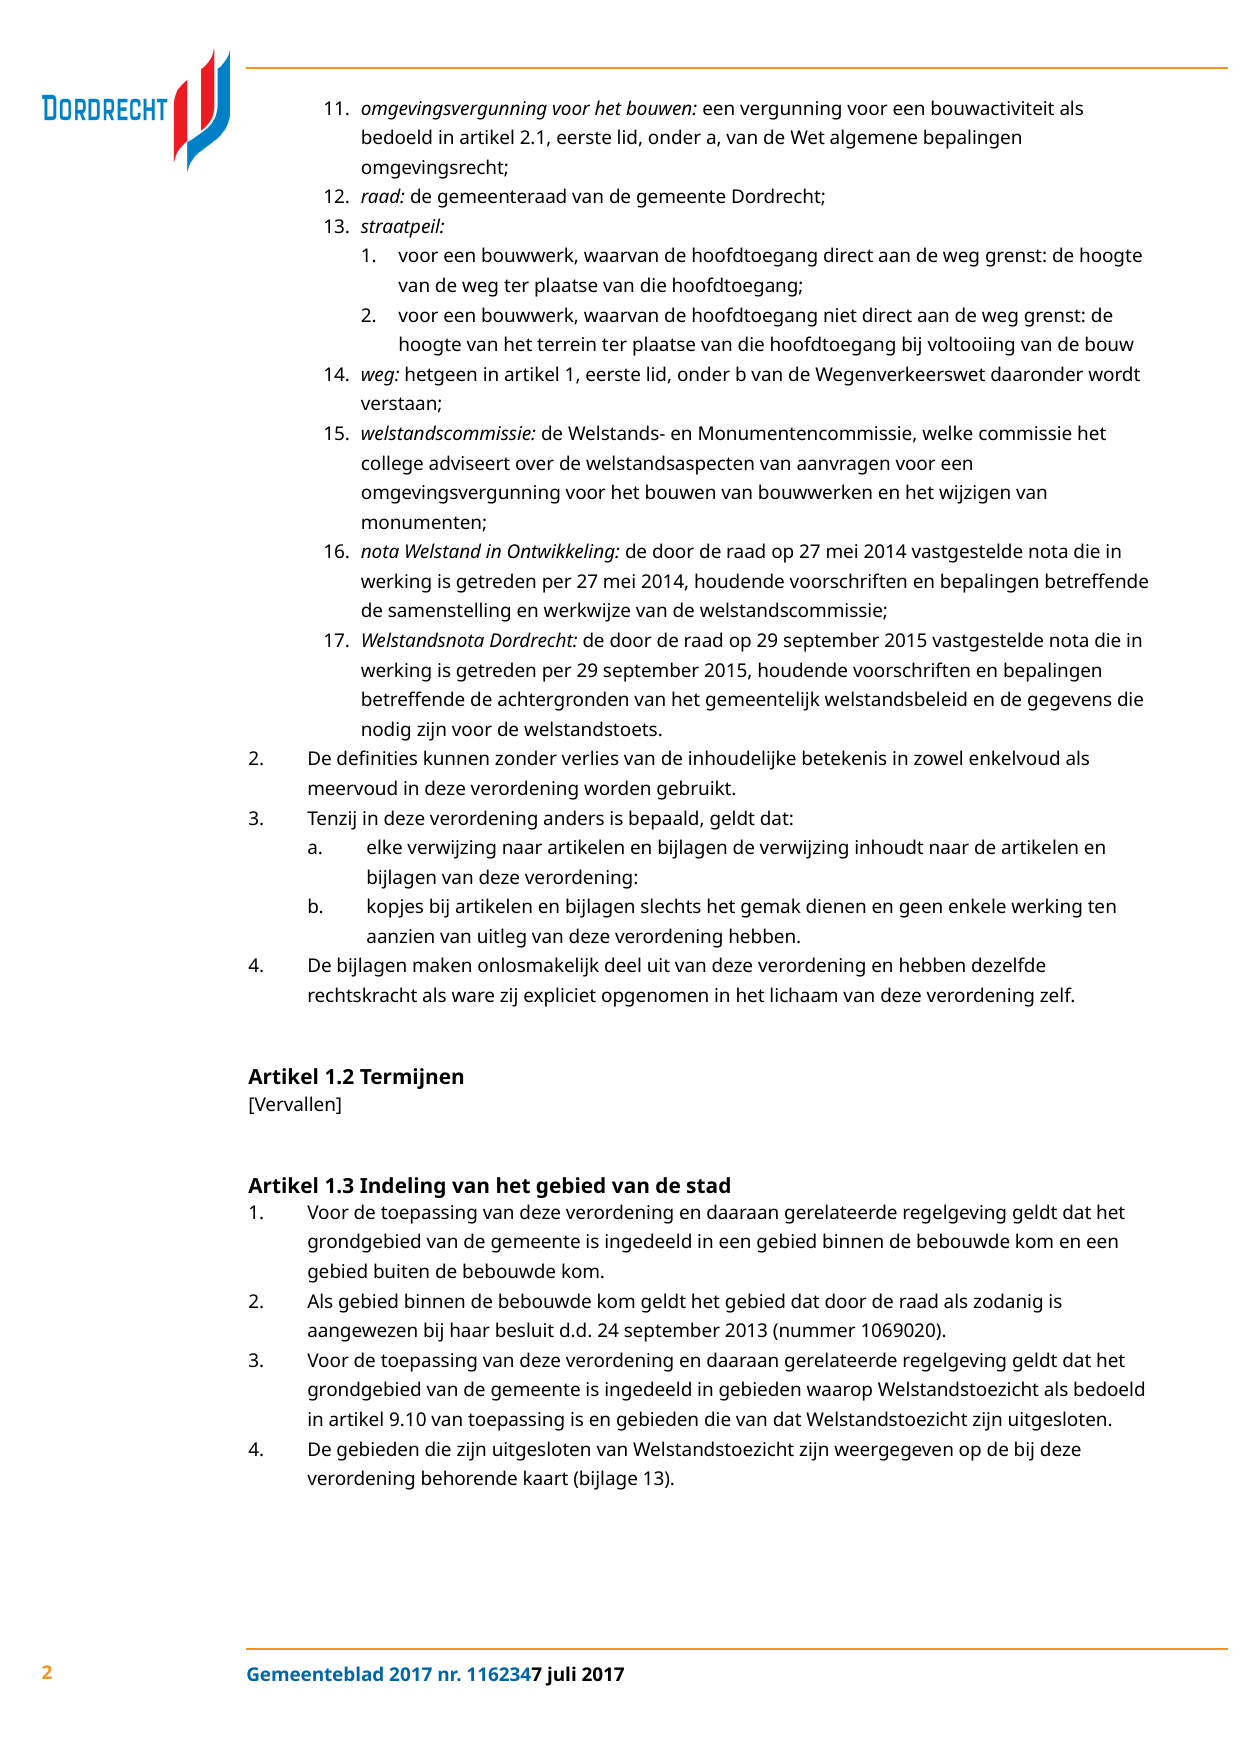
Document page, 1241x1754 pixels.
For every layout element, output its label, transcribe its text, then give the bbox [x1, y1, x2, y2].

list Voor de toepassing van deze verordening en daaraan gerelateerde regelgeving geldt dat het grondgebied van de gemeente is ingedeeld in gebieden waarop Welstandstoezicht als bedoeld in artikel 9.10 van toepassing is en gebieden die van dat Welstandstoezicht zijn uitgesloten. [248, 1347, 1152, 1432]
list voor een bouwwerk, waarvan de hoofdtoegang niet direct aan de weg grenst: de hoogte van het terrein ter plaatse van die hoofdtoegang bij voltooiing van de bouw [361, 302, 1152, 357]
list Welstandsnota Dordrecht: de door de raad op 29 september 2015 vastgestelde nota die in werking is getreden per 29 september 2015, houdende voorschriften en bepalingen betreffende de achtergronden van het gemeentelijk welstandsbeleid en de gegevens die nodig zijn voor de welstandstoets. [323, 627, 1152, 742]
list elke verwijzing naar artikelen en bijlagen de verwijzing inhoudt naar de artikelen en bijlagen van deze verordening: [307, 834, 1152, 890]
list Tenzij in deze verordening anders is bepaald, geldt dat: [248, 805, 1152, 831]
list De definities kunnen zonder verlies van de inhoudelijke betekenis in zowel enkelvoud als meervoud in deze verordening worden gebruikt. [248, 746, 1152, 801]
text [Vervallen] [248, 1091, 1152, 1116]
list De gebieden die zijn uitgesloten van Welstandstoezicht zijn weergegeven op de bij deze verordening behorende kaart (bijlage 13). [248, 1436, 1152, 1491]
list nota Welstand in Ontwikkeling: de door de raad op 27 mei 2014 vastgestelde nota die in werking is getreden per 27 mei 2014, houdende voorschriften en bepalingen betreffende de samenstelling en werkwijze van de welstandscommissie; [323, 538, 1152, 623]
list Voor de toepassing van deze verordening en daaraan gerelateerde regelgeving geldt dat het grondgebied van de gemeente is ingedeeld in een gebied binnen de bebouwde kom en een gebied buiten de bebouwde kom. [248, 1199, 1152, 1284]
list kopjes bij artikelen en bijlagen slechts het gemak dienen en geen enkele werking ten aanzien van uitleg van deze verordening hebben. [307, 893, 1152, 949]
text Artikel 1.2 Termijnen [248, 1062, 1152, 1091]
picture [41, 47, 231, 172]
list voor een bouwwerk, waarvan de hoofdtoegang direct aan de weg grenst: de hoogte van de weg ter plaatse van die hoofdtoegang; [361, 243, 1152, 298]
list weg: hetgeen in artikel 1, eerste lid, onder b van de Wegenverkeerswet daaronder wordt verstaan; [323, 361, 1152, 416]
list Als gebied binnen de bebouwde kom geldt het gebied dat door de raad als zodanig is aangewezen bij haar besluit d.d. 24 september 2013 (nummer 1069020). [248, 1288, 1152, 1343]
list raad: de gemeenteraad van de gemeente Dordrecht; [323, 183, 1152, 209]
list omgevingsvergunning voor het bouwen: een vergunning voor een bouwactiviteit als bedoeld in artikel 2.1, eerste lid, onder a, van de Wet algemene bepalingen omgevingsrecht; [323, 95, 1152, 180]
list straatpeil: [323, 213, 1152, 239]
list welstandscommissie: de Welstands- en Monumentencommissie, welke commissie het college adviseert over de welstandsaspecten van aanvragen voor een omgevingsvergunning voor het bouwen van bouwwerken en het wijzigen van monumenten; [323, 420, 1152, 535]
text Artikel 1.3 Indeling van het gebied van de stad [248, 1171, 1152, 1199]
list De bijlagen maken onlosmakelijk deel uit van deze verordening en hebben dezelfde rechtskracht als ware zij expliciet opgenomen in het lichaam van deze verordening zelf. [248, 953, 1152, 1008]
